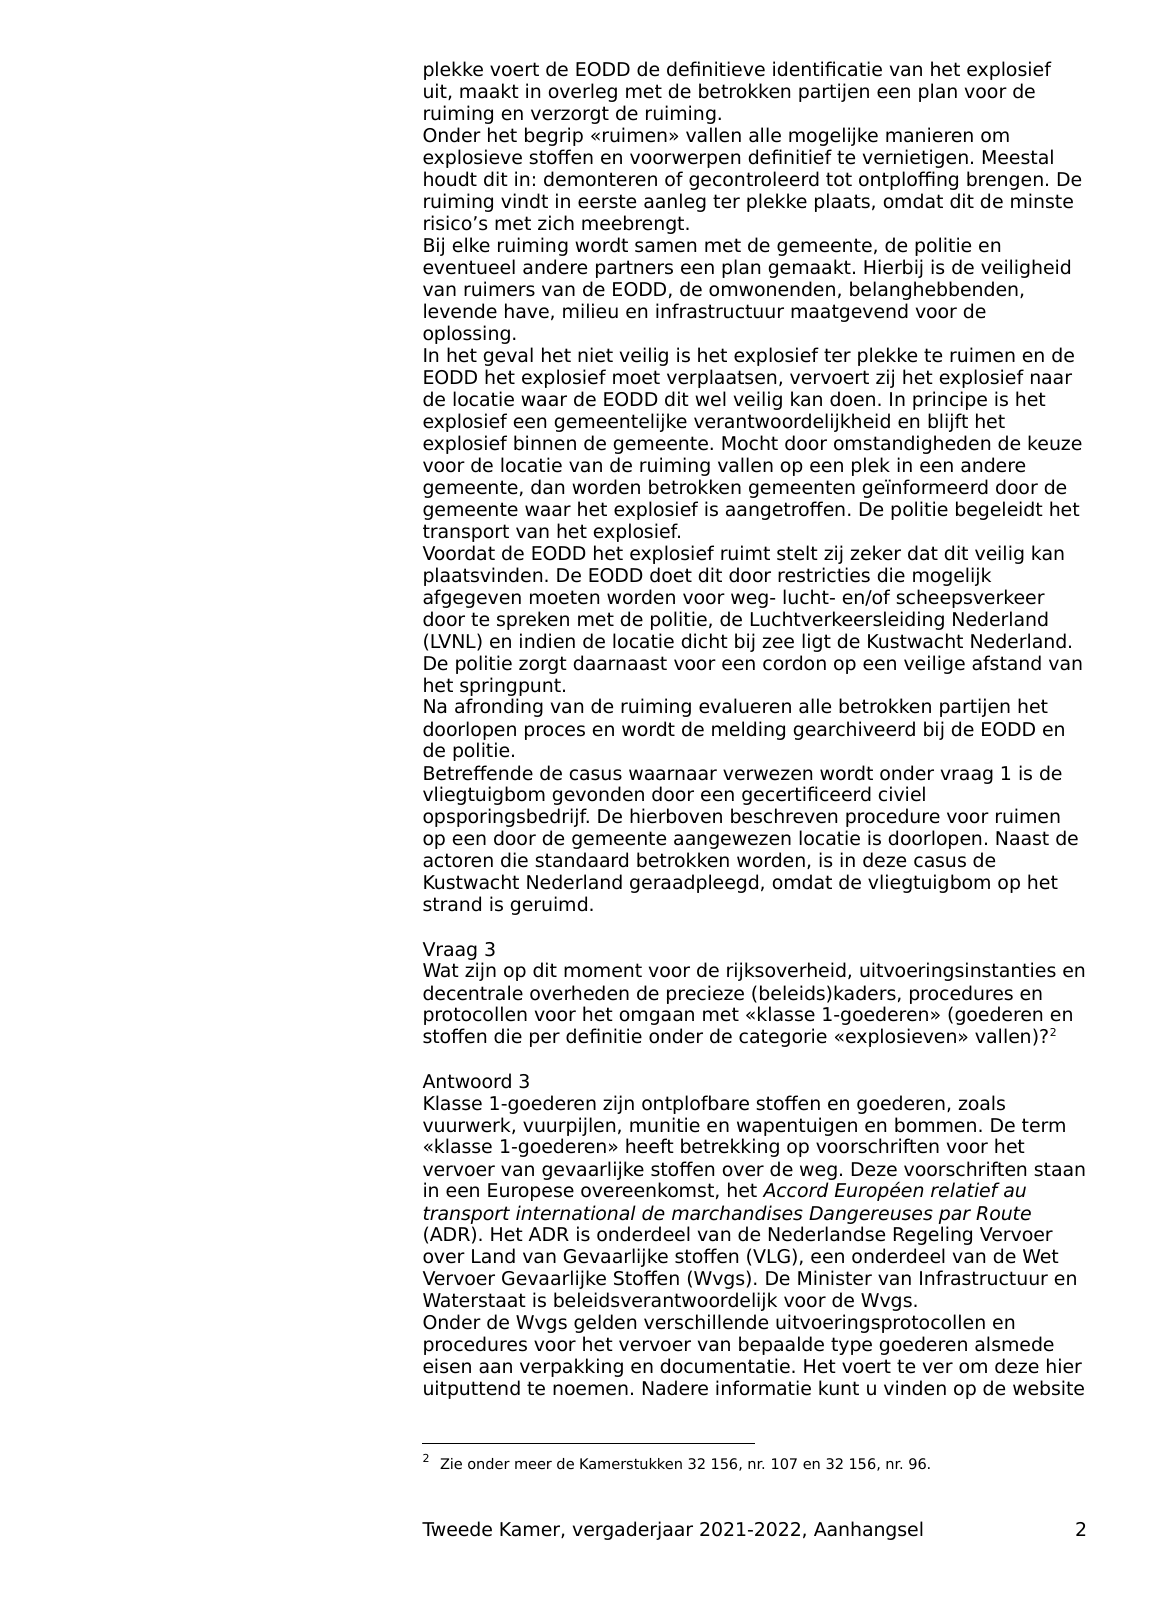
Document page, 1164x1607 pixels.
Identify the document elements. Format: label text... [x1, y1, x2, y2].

text Na afronding van de ruiming evalueren alle betrokken partijen het doorlopen proces en wordt de melding gearchiveerd bij de EODD en de politie. [422, 696, 1087, 762]
text Zie onder meer de Kamerstukken 32 156, nr. 107 en 32 156, nr. 96. [422, 1452, 1087, 1474]
text Vraag 3 [422, 938, 1087, 960]
text Klasse 1-goederen zijn ontplofbare stoffen en goederen, zoals vuurwerk, vuurpijlen, munitie en wapentuigen en bommen. De term «klasse 1-goederen» heeft betrekking op voorschriften voor het vervoer van gevaarlijke stoffen over de weg. Deze voorschriften staan in een Europese overeenkomst, het Accord Européen relatief au transport international de marchandises Dangereuses par Route (ADR). Het ADR is onderdeel van de Nederlandse Regeling Vervoer over Land van Gevaarlijke stoffen (VLG), een onderdeel van de Wet Vervoer Gevaarlijke Stoffen (Wvgs). De Minister van Infrastructuur en Waterstaat is beleidsverantwoordelijk voor de Wvgs. [422, 1092, 1087, 1312]
text Voordat de EODD het explosief ruimt stelt zij zeker dat dit veilig kan plaatsvinden. De EODD doet dit door restricties die mogelijk afgegeven moeten worden voor weg- lucht- en/of scheepsverkeer door te spreken met de politie, de Luchtverkeersleiding Nederland (LVNL) en indien de locatie dicht bij zee ligt de Kustwacht Nederland. De politie zorgt daarnaast voor een cordon op een veilige afstand van het springpunt. [422, 543, 1087, 696]
text Onder de Wvgs gelden verschillende uitvoeringsprotocollen en procedures voor het vervoer van bepaalde type goederen alsmede eisen aan verpakking en documentatie. Het voert te ver om deze hier uitputtend te noemen. Nadere informatie kunt u vinden op de website [422, 1312, 1087, 1400]
text In het geval het niet veilig is het explosief ter plekke te ruimen en de EODD het explosief moet verplaatsen, vervoert zij het explosief naar de locatie waar de EODD dit wel veilig kan doen. In principe is het explosief een gemeentelijke verantwoordelijkheid en blijft het explosief binnen de gemeente. Mocht door omstandigheden de keuze voor de locatie van de ruiming vallen op een plek in een andere gemeente, dan worden betrokken gemeenten geïnformeerd door de gemeente waar het explosief is aangetroffen. De politie begeleidt het transport van het explosief. [422, 345, 1087, 543]
text Onder het begrip «ruimen» vallen alle mogelijke manieren om explosieve stoffen en voorwerpen definitief te vernietigen. Meestal houdt dit in: demonteren of gecontroleerd tot ontploffing brengen. De ruiming vindt in eerste aanleg ter plekke plaats, omdat dit de minste risico’s met zich meebrengt. [422, 125, 1087, 235]
text plekke voert de EODD de definitieve identificatie van het explosief uit, maakt in overleg met de betrokken partijen een plan voor de ruiming en verzorgt de ruiming. [422, 59, 1087, 125]
text Antwoord 3 [422, 1071, 1087, 1092]
text Betreffende de casus waarnaar verwezen wordt onder vraag 1 is de vliegtuigbom gevonden door een gecertificeerd civiel opsporingsbedrijf. De hierboven beschreven procedure voor ruimen op een door de gemeente aangewezen locatie is doorlopen. Naast de actoren die standaard betrokken worden, is in deze casus de Kustwacht Nederland geraadpleegd, omdat de vliegtuigbom op het strand is geruimd. [422, 762, 1087, 916]
text Bij elke ruiming wordt samen met de gemeente, de politie en eventueel andere partners een plan gemaakt. Hierbij is de veiligheid van ruimers van de EODD, de omwonenden, belanghebbenden, levende have, milieu en infrastructuur maatgevend voor de oplossing. [422, 235, 1087, 345]
text Wat zijn op dit moment voor de rijksoverheid, uitvoeringsinstanties en decentrale overheden de precieze (beleids)kaders, procedures en protocollen voor het omgaan met «klasse 1-goederen» (goederen en stoffen die per definitie onder de categorie «explosieven» vallen)? [422, 960, 1087, 1048]
